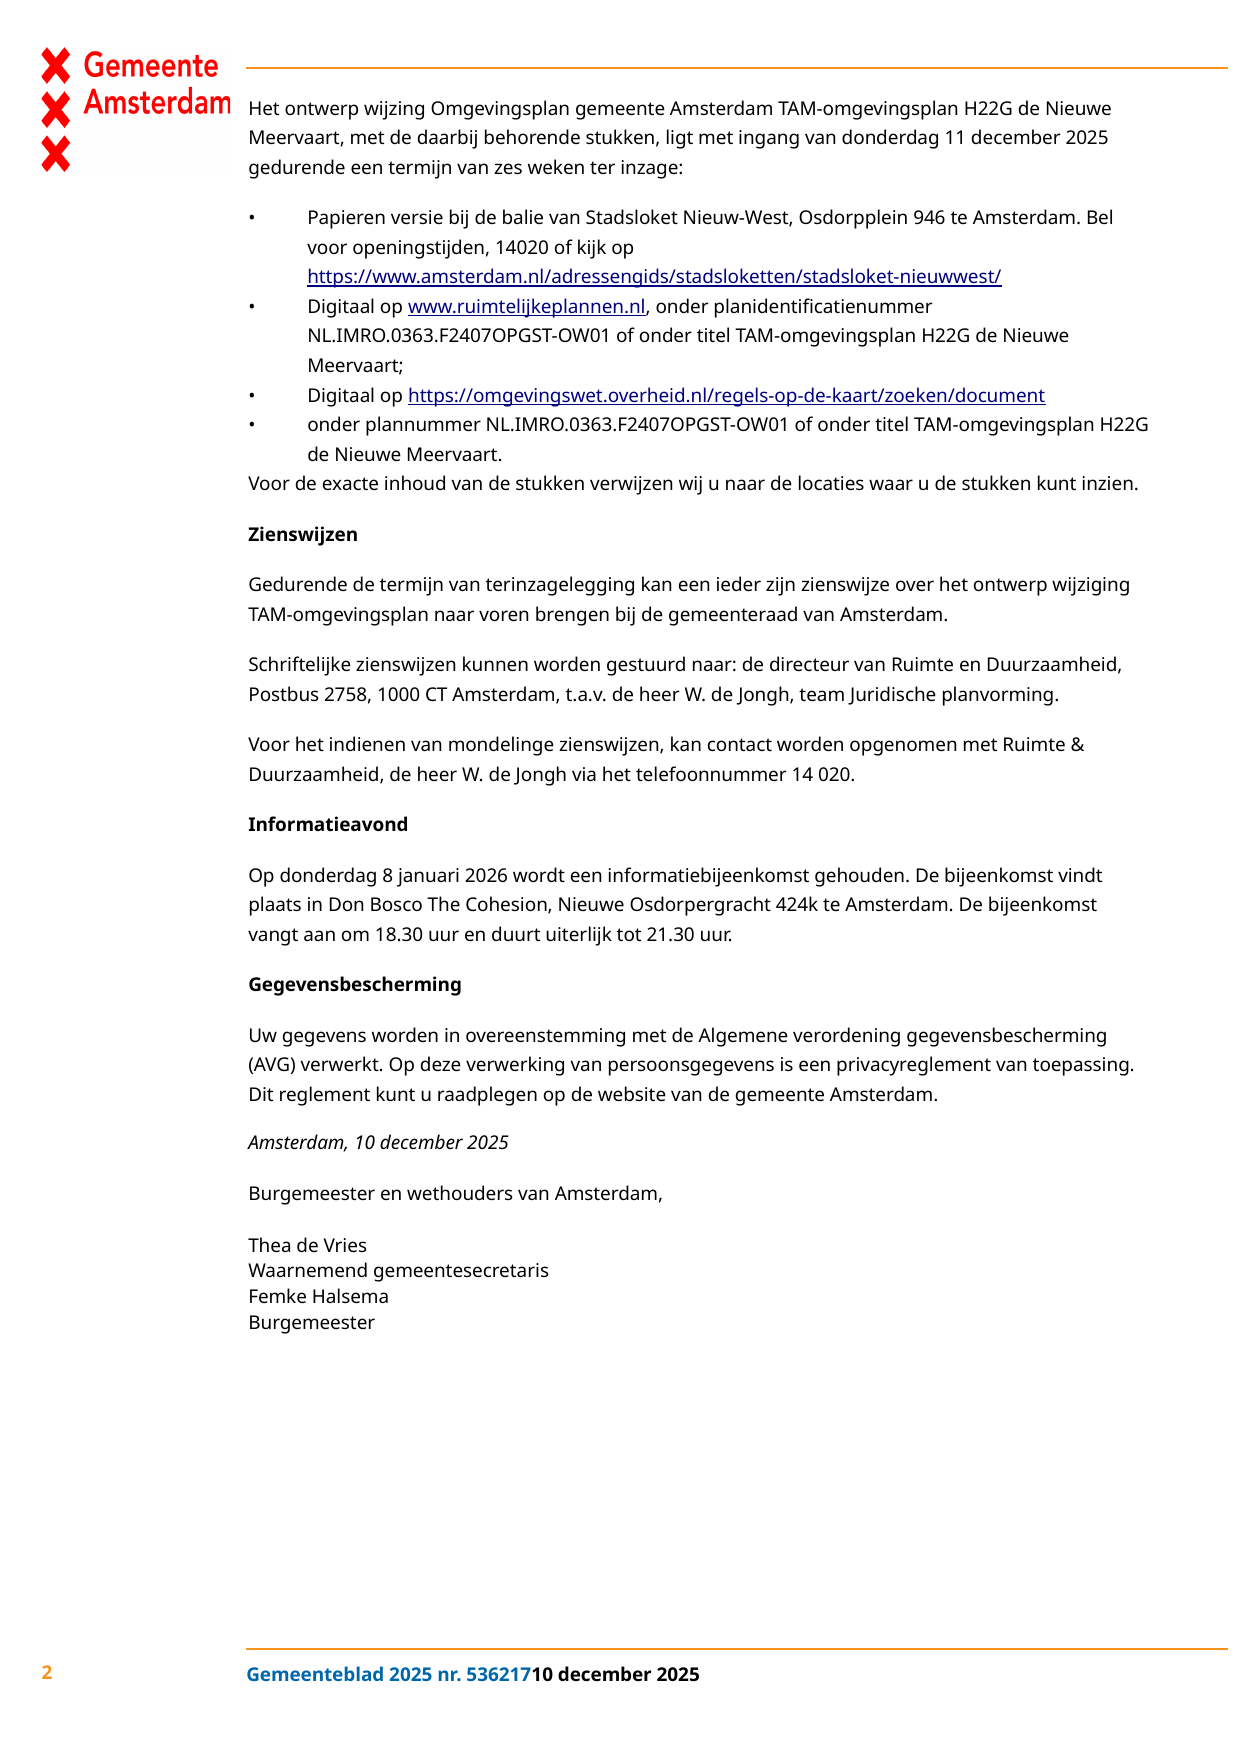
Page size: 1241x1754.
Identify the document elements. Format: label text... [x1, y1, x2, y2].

text Femke Halsema [248, 1283, 1152, 1309]
text Waarnemend gemeentesecretaris [248, 1257, 1152, 1283]
text Amsterdam, 10 december 2025 [248, 1129, 1152, 1154]
text Zienswijzen [248, 521, 1152, 547]
list Digitaal op www.ruimtelijkeplannen.nl, onder planidentificatienummer NL.IMRO.0363.F2407OPGST-OW01 of onder titel TAM-omgevingsplan H22G de Nieuwe Meervaart; [248, 293, 1152, 378]
list Papieren versie bij de balie van Stadsloket Nieuw-West, Osdorpplein 946 te Amsterdam. Bel voor openingstijden, 14020 of kijk op https://www.amsterdam.nl/adressengids/stadsloketten/stadsloket-nieuwwest/ [248, 204, 1152, 289]
list onder plannummer NL.IMRO.0363.F2407OPGST-OW01 of onder titel TAM-omgevingsplan H22G de Nieuwe Meervaart. [248, 411, 1152, 467]
text Thea de Vries [248, 1232, 1152, 1257]
picture [41, 47, 231, 172]
text Voor de exacte inhoud van de stukken verwijzen wij u naar de locaties waar u de stukken kunt inzien. [248, 471, 1152, 496]
text Burgemeester [248, 1309, 1152, 1335]
text Schriftelijke zienswijzen kunnen worden gestuurd naar: de directeur van Ruimte en Duurzaamheid, Postbus 2758, 1000 CT Amsterdam, t.a.v. de heer W. de Jongh, team Juridische planvorming. [248, 651, 1152, 707]
text Gegevensbescherming [248, 971, 1152, 997]
text Uw gegevens worden in overeenstemming met de Algemene verordening gegevensbescherming (AVG) verwerkt. Op deze verwerking van persoonsgegevens is een privacyreglement van toepassing. Dit reglement kunt u raadplegen op de website van de gemeente Amsterdam. [248, 1022, 1152, 1107]
text Op donderdag 8 januari 2026 wordt een informatiebijeenkomst gehouden. De bijeenkomst vindt plaats in Don Bosco The Cohesion, Nieuwe Osdorpergracht 424k te Amsterdam. De bijeenkomst vangt aan om 18.30 uur en duurt uiterlijk tot 21.30 uur. [248, 862, 1152, 947]
text Informatieavond [248, 811, 1152, 837]
text Voor het indienen van mondelinge zienswijzen, kan contact worden opgenomen met Ruimte & Duurzaamheid, de heer W. de Jongh via het telefoonnummer 14 020. [248, 731, 1152, 787]
text Het ontwerp wijzing Omgevingsplan gemeente Amsterdam TAM-omgevingsplan H22G de Nieuwe Meervaart, met de daarbij behorende stukken, ligt met ingang van donderdag 11 december 2025 gedurende een termijn van zes weken ter inzage: [248, 95, 1152, 180]
text Gedurende de termijn van terinzagelegging kan een ieder zijn zienswijze over het ontwerp wijziging TAM-omgevingsplan naar voren brengen bij de gemeenteraad van Amsterdam. [248, 571, 1152, 627]
text Burgemeester en wethouders van Amsterdam, [248, 1180, 1152, 1206]
list Digitaal op https://omgevingswet.overheid.nl/regels-op-de-kaart/zoeken/document [248, 382, 1152, 408]
